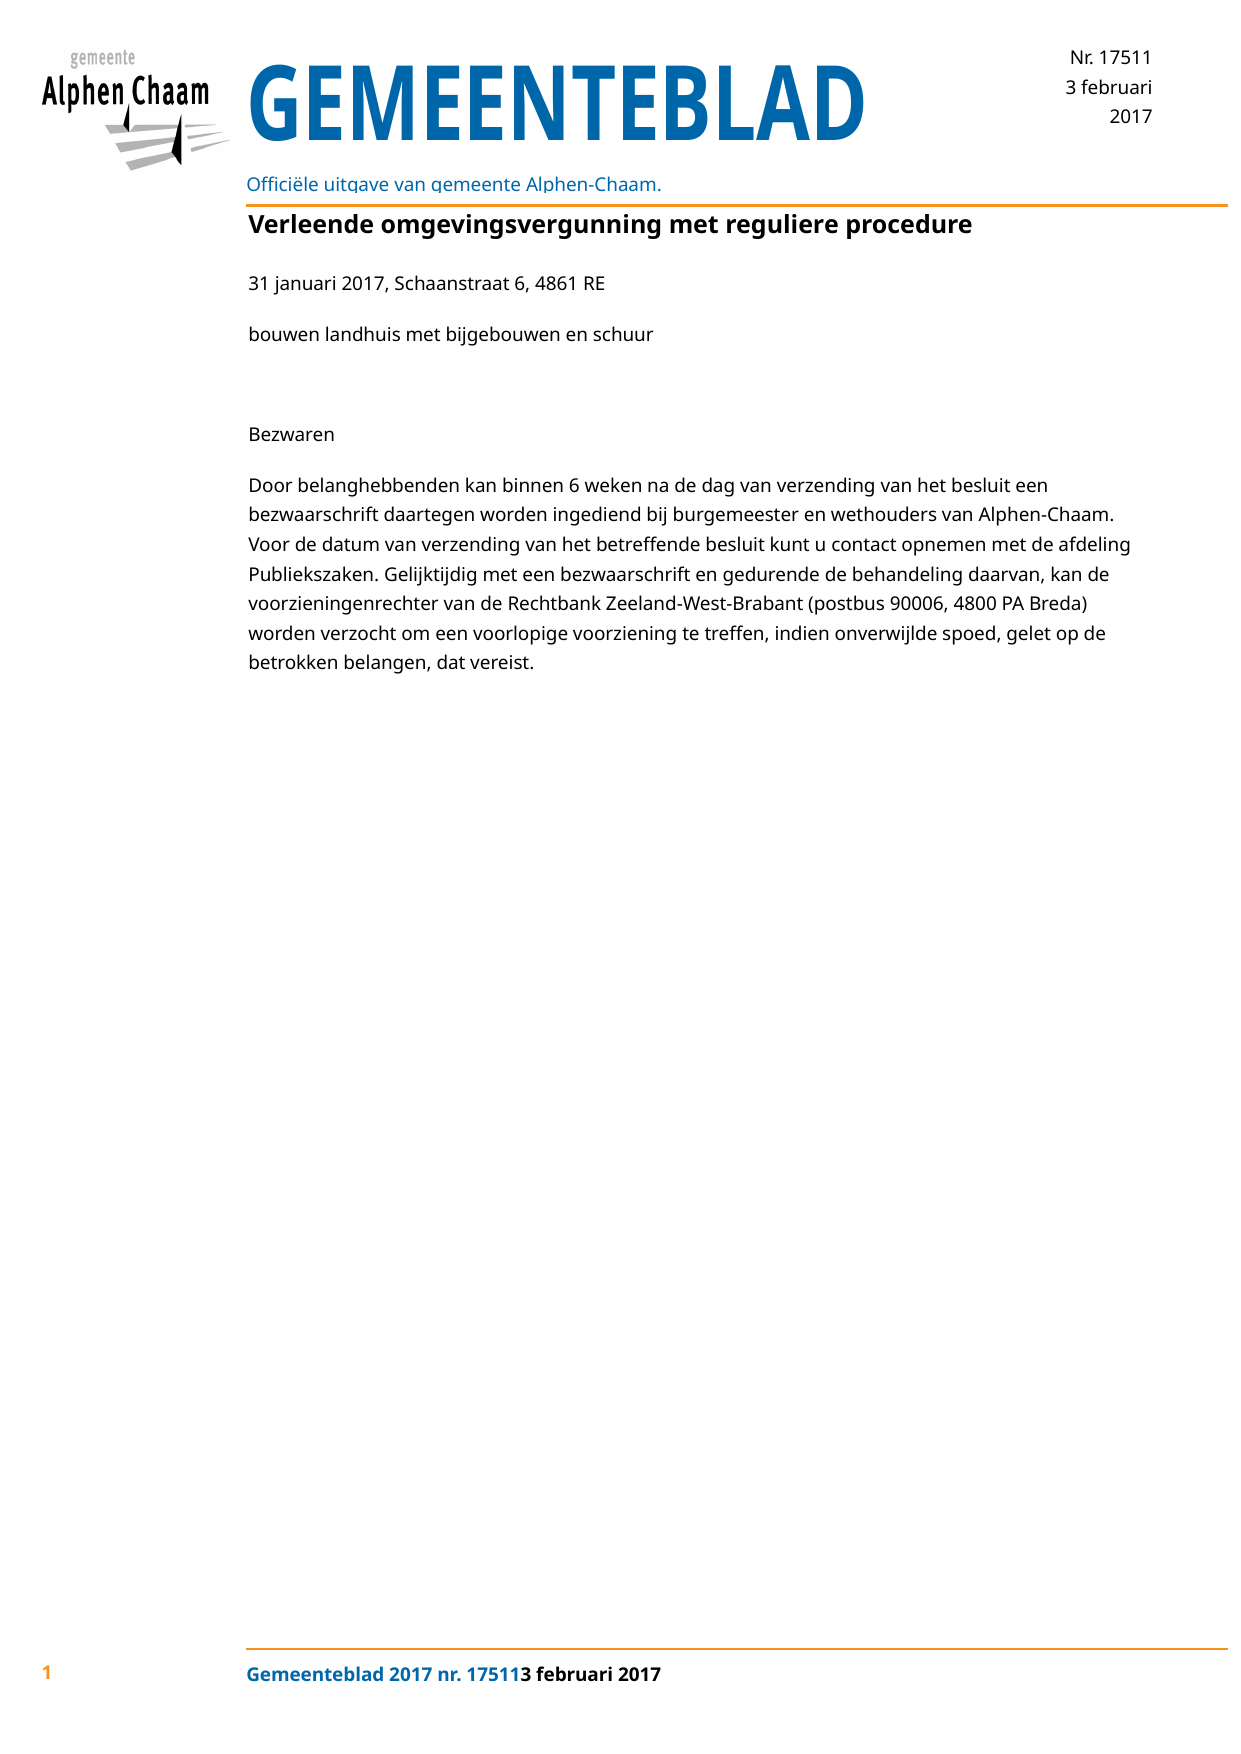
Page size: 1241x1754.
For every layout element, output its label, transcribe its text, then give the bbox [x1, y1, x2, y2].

text Bezwaren [248, 422, 1152, 447]
text Verleende omgevingsvergunning met reguliere procedure [248, 207, 1152, 241]
text 31 januari 2017, Schaanstraat 6, 4861 RE [248, 270, 1152, 296]
text Door belanghebbenden kan binnen 6 weken na de dag van verzending van het besluit een bezwaarschrift daartegen worden ingediend bij burgemeester en wethouders van Alphen-Chaam. Voor de datum van verzending van het betreffende besluit kunt u contact opnemen met de afdeling Publiekszaken. Gelijktijdig met een bezwaarschrift en gedurende de behandeling daarvan, kan de voorzieningenrechter van de Rechtbank Zeeland-West-Brabant (postbus 90006, 4800 PA Breda) worden verzocht om een voorlopige voorziening te treffen, indien onverwijlde spoed, gelet op de betrokken belangen, dat vereist. [248, 472, 1152, 675]
text bouwen landhuis met bijgebouwen en schuur [248, 321, 1152, 346]
picture [41, 47, 231, 172]
